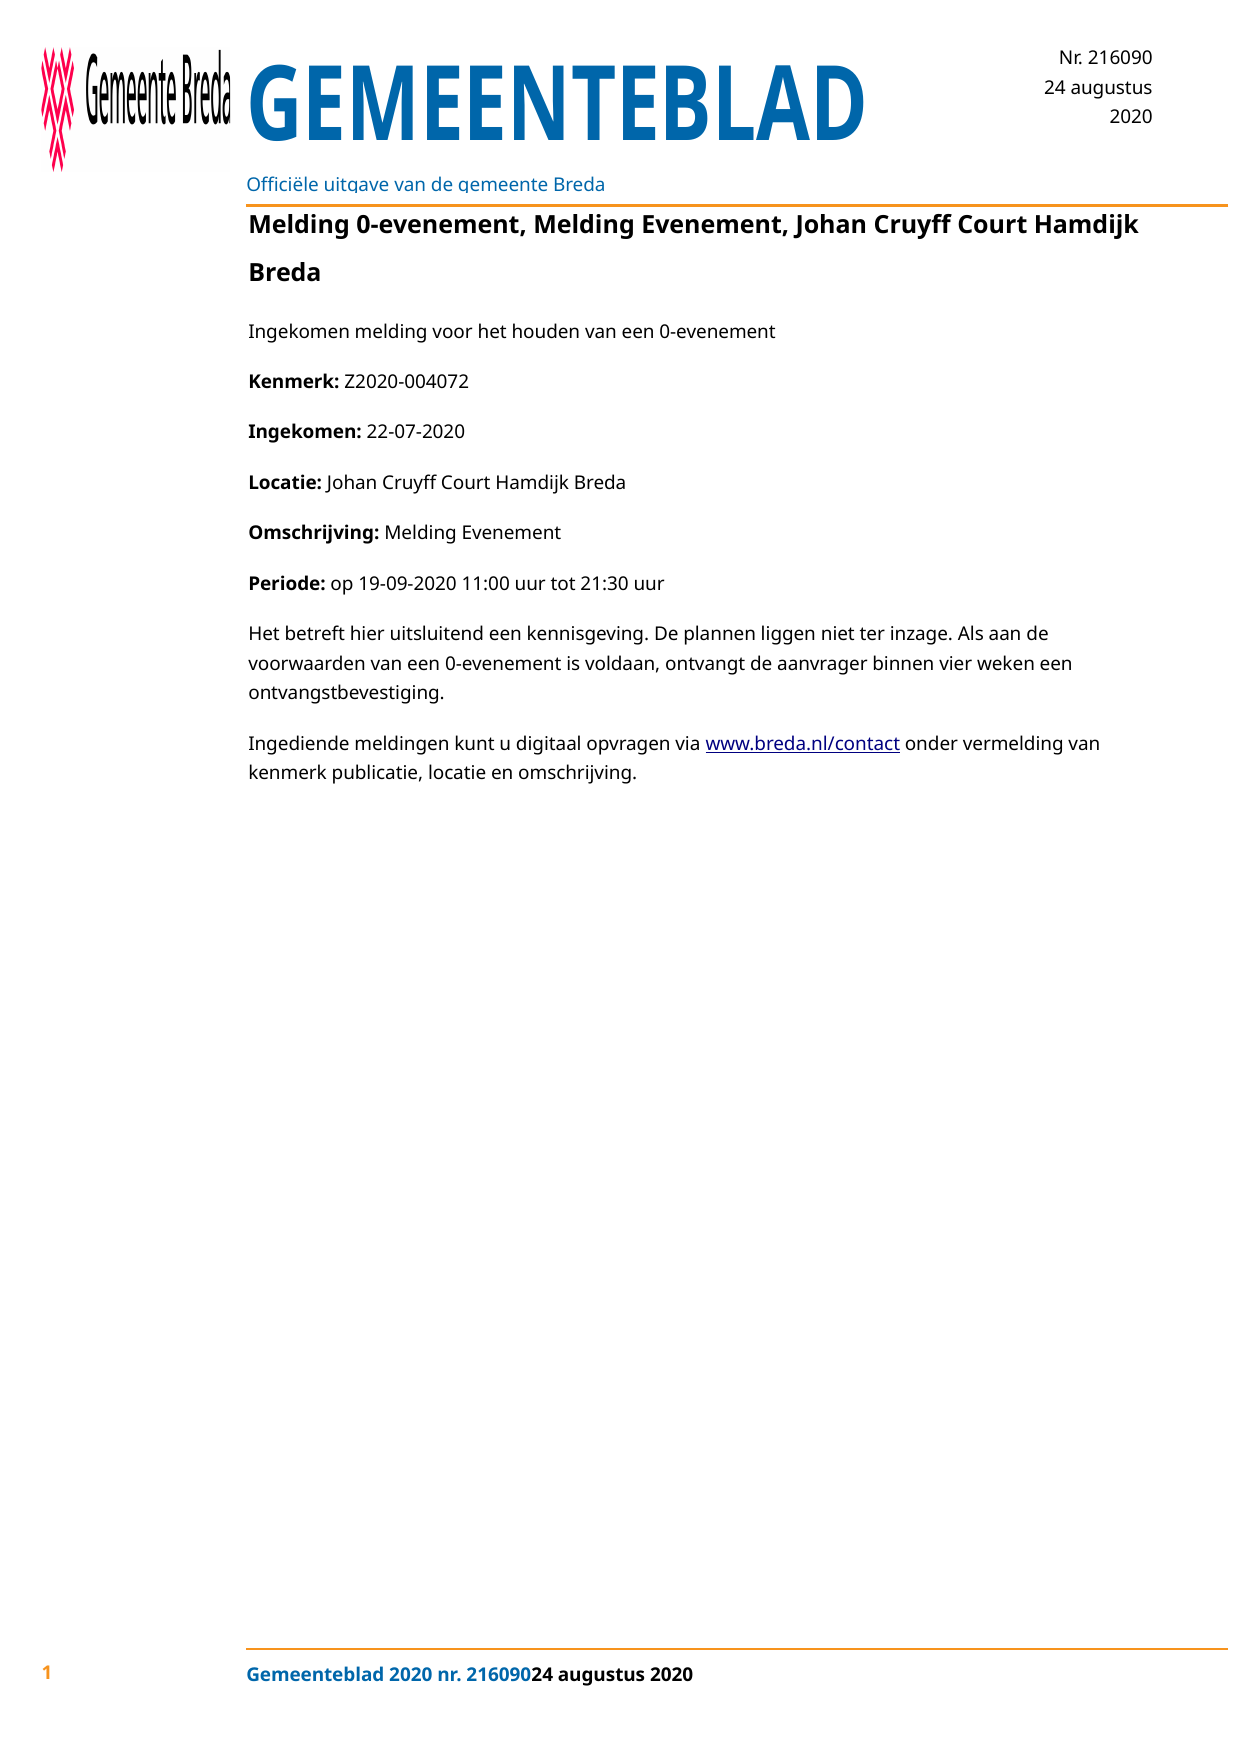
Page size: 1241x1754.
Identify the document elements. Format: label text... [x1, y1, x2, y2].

text Locatie: Johan Cruyff Court Hamdijk Breda [248, 469, 1152, 495]
text Melding 0-evenement, Melding Evenement, Johan Cruyff Court Hamdijk Breda [248, 207, 1152, 288]
text Het betreft hier uitsluitend een kennisgeving. De plannen liggen niet ter inzage. Als aan de voorwaarden van een 0-evenement is voldaan, ontvangt de aanvrager binnen vier weken een ontvangstbevestiging. [248, 620, 1152, 705]
text Omschrijving: Melding Evenement [248, 519, 1152, 545]
text Periode: op 19-09-2020 11:00 uur tot 21:30 uur [248, 570, 1152, 596]
text Kenmerk: Z2020-004072 [248, 368, 1152, 394]
text Ingekomen: 22-07-2020 [248, 419, 1152, 444]
picture [41, 47, 231, 172]
text Ingediende meldingen kunt u digitaal opvragen via www.breda.nl/contact onder vermelding van kenmerk publicatie, locatie en omschrijving. [248, 730, 1152, 785]
text Ingekomen melding voor het houden van een 0-evenement [248, 318, 1152, 344]
